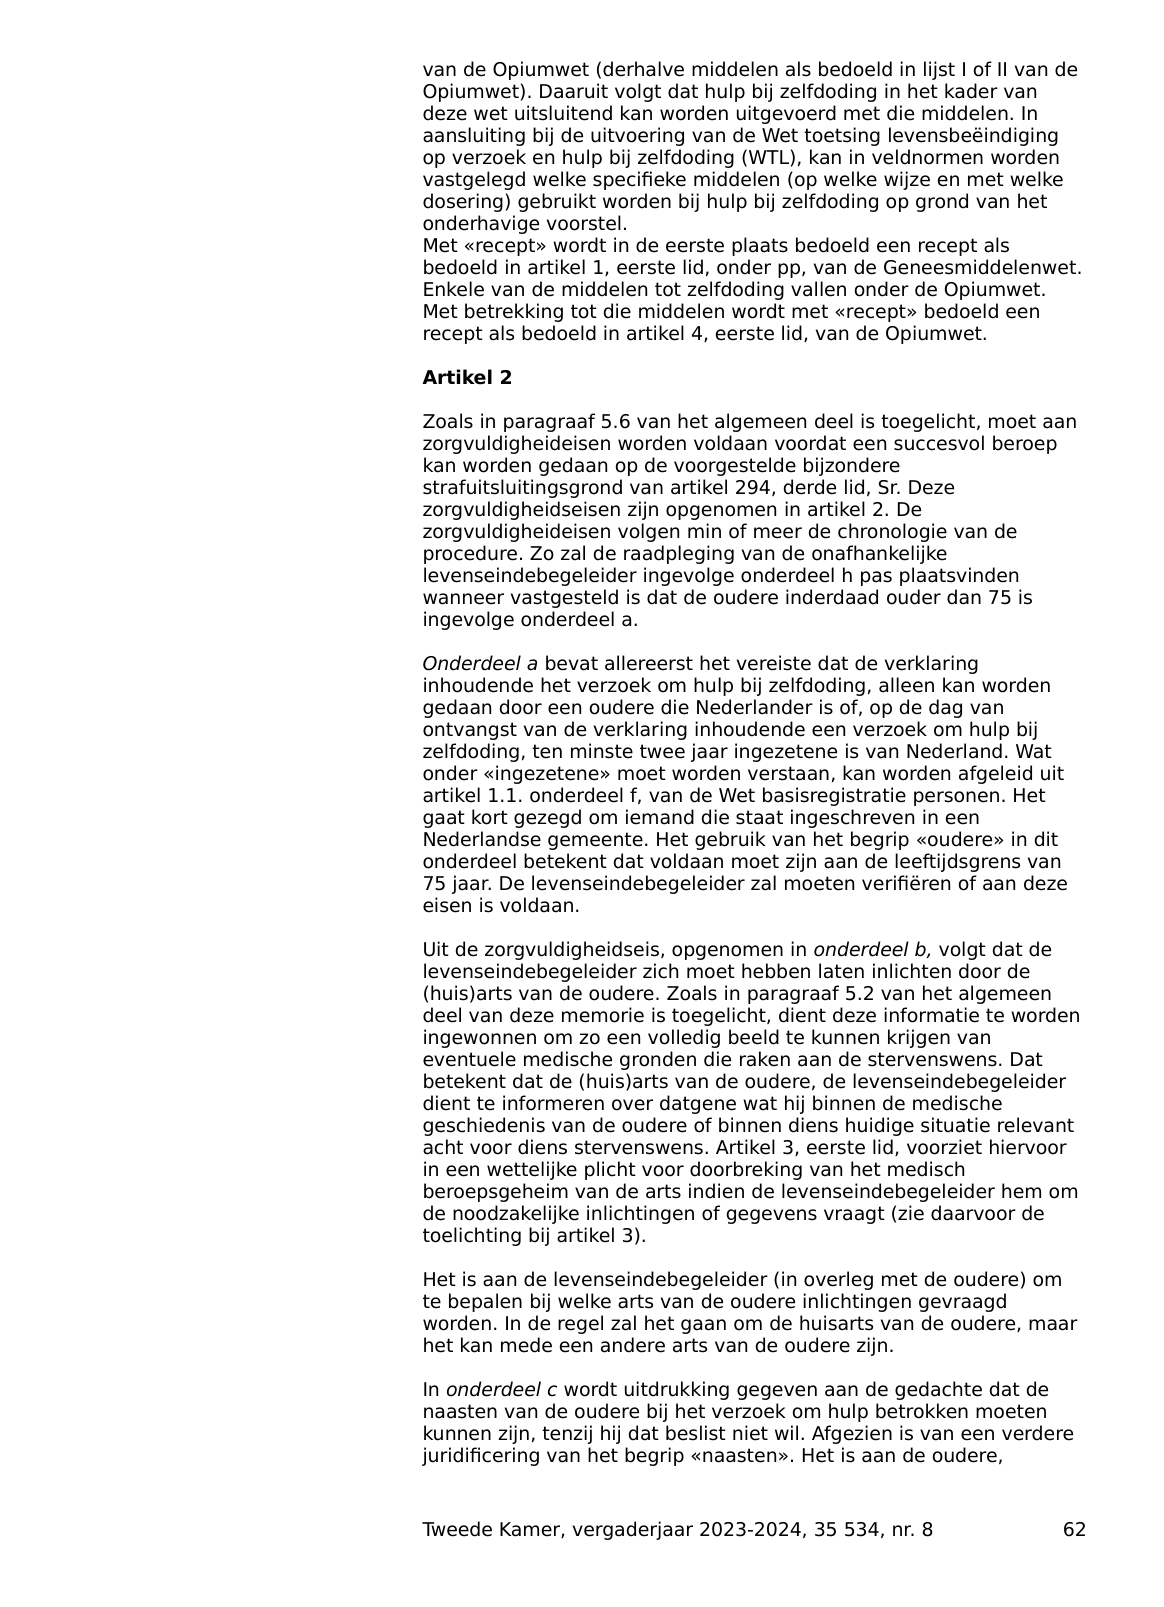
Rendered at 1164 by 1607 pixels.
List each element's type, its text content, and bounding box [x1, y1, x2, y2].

text In onderdeel c wordt uitdrukking gegeven aan de gedachte dat de naasten van de oudere bij het verzoek om hulp betrokken moeten kunnen zijn, tenzij hij dat beslist niet wil. Afgezien is van een verdere juridificering van het begrip «naasten». Het is aan de oudere, [422, 1379, 1087, 1467]
text van de Opiumwet (derhalve middelen als bedoeld in lijst I of II van de Opiumwet). Daaruit volgt dat hulp bij zelfdoding in het kader van deze wet uitsluitend kan worden uitgevoerd met die middelen. In aansluiting bij de uitvoering van de Wet toetsing levensbeëindiging op verzoek en hulp bij zelfdoding (WTL), kan in veldnormen worden vastgelegd welke specifieke middelen (op welke wijze en met welke dosering) gebruikt worden bij hulp bij zelfdoding op grond van het onderhavige voorstel. [422, 59, 1087, 235]
text Het is aan de levenseindebegeleider (in overleg met de oudere) om te bepalen bij welke arts van de oudere inlichtingen gevraagd worden. In de regel zal het gaan om de huisarts van de oudere, maar het kan mede een andere arts van de oudere zijn. [422, 1269, 1087, 1357]
text Met «recept» wordt in de eerste plaats bedoeld een recept als bedoeld in artikel 1, eerste lid, onder pp, van de Geneesmiddelenwet. Enkele van de middelen tot zelfdoding vallen onder de Opiumwet. Met betrekking tot die middelen wordt met «recept» bedoeld een recept als bedoeld in artikel 4, eerste lid, van de Opiumwet. [422, 235, 1087, 345]
text Uit de zorgvuldigheidseis, opgenomen in onderdeel b, volgt dat de levenseindebegeleider zich moet hebben laten inlichten door de (huis)arts van de oudere. Zoals in paragraaf 5.2 van het algemeen deel van deze memorie is toegelicht, dient deze informatie te worden ingewonnen om zo een volledig beeld te kunnen krijgen van eventuele medische gronden die raken aan de stervenswens. Dat betekent dat de (huis)arts van de oudere, de levenseindebegeleider dient te informeren over datgene wat hij binnen de medische geschiedenis van de oudere of binnen diens huidige situatie relevant acht voor diens stervenswens. Artikel 3, eerste lid, voorziet hiervoor in een wettelijke plicht voor doorbreking van het medisch beroepsgeheim van de arts indien de levenseindebegeleider hem om de noodzakelijke inlichtingen of gegevens vraagt (zie daarvoor de toelichting bij artikel 3). [422, 939, 1087, 1247]
text Onderdeel a bevat allereerst het vereiste dat de verklaring inhoudende het verzoek om hulp bij zelfdoding, alleen kan worden gedaan door een oudere die Nederlander is of, op de dag van ontvangst van de verklaring inhoudende een verzoek om hulp bij zelfdoding, ten minste twee jaar ingezetene is van Nederland. Wat onder «ingezetene» moet worden verstaan, kan worden afgeleid uit artikel 1.1. onderdeel f, van de Wet basisregistratie personen. Het gaat kort gezegd om iemand die staat ingeschreven in een Nederlandse gemeente. Het gebruik van het begrip «oudere» in dit onderdeel betekent dat voldaan moet zijn aan de leeftijdsgrens van 75 jaar. De levenseindebegeleider zal moeten verifiëren of aan deze eisen is voldaan. [422, 653, 1087, 917]
text Zoals in paragraaf 5.6 van het algemeen deel is toegelicht, moet aan zorgvuldigheideisen worden voldaan voordat een succesvol beroep kan worden gedaan op de voorgestelde bijzondere strafuitsluitingsgrond van artikel 294, derde lid, Sr. Deze zorgvuldigheidseisen zijn opgenomen in artikel 2. De zorgvuldigheideisen volgen min of meer de chronologie van de procedure. Zo zal de raadpleging van de onafhankelijke levenseindebegeleider ingevolge onderdeel h pas plaatsvinden wanneer vastgesteld is dat de oudere inderdaad ouder dan 75 is ingevolge onderdeel a. [422, 411, 1087, 631]
subtitle Artikel 2 [422, 367, 1087, 389]
